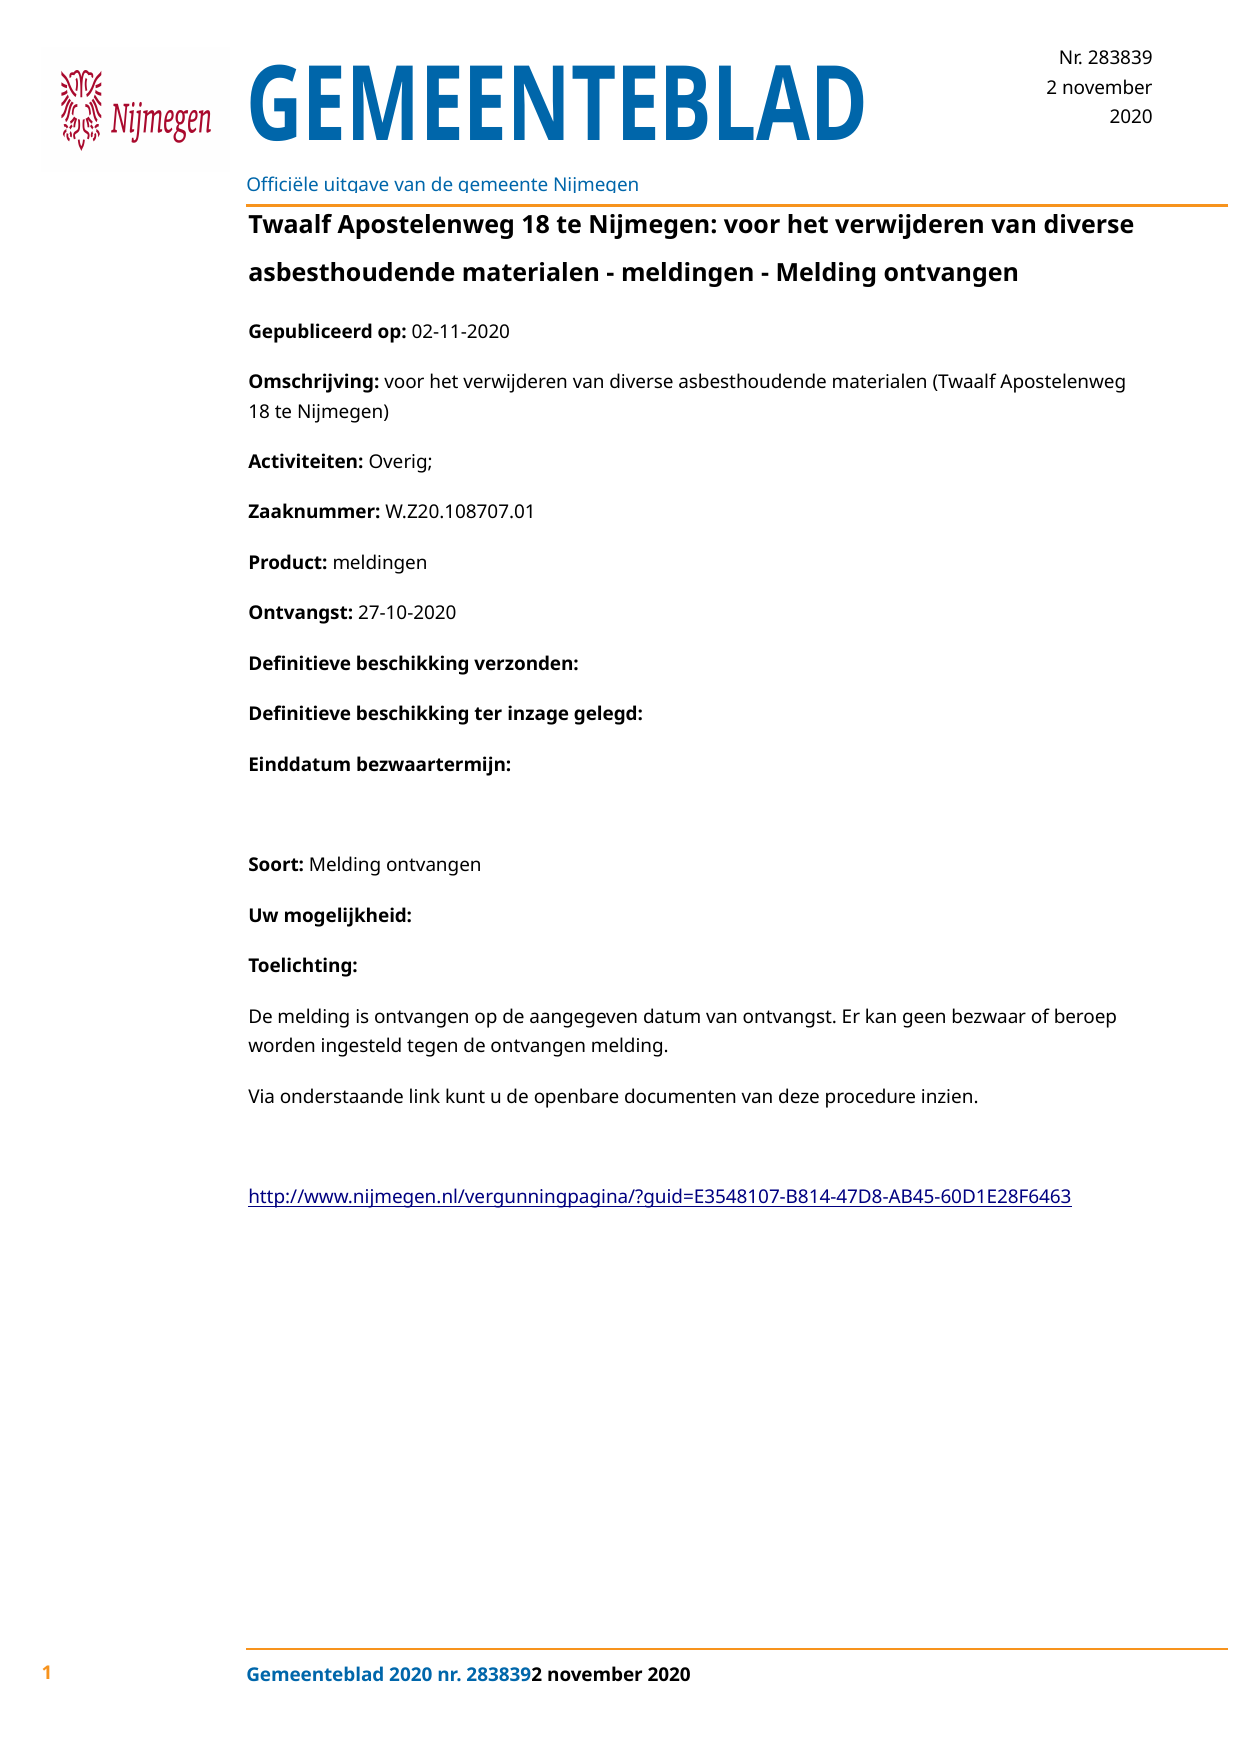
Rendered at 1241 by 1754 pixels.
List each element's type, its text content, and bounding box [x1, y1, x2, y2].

text Twaalf Apostelenweg 18 te Nijmegen: voor het verwijderen van diverse asbesthoudende materialen - meldingen - Melding ontvangen [248, 207, 1152, 288]
text Zaaknummer: W.Z20.108707.01 [248, 499, 1152, 524]
text Toelichting: [248, 952, 1152, 978]
text Ontvangst: 27-10-2020 [248, 599, 1152, 625]
text http://www.nijmegen.nl/vergunningpagina/?guid=E3548107-B814-47D8-AB45-60D1E28F6463 [248, 1184, 1152, 1209]
text Definitieve beschikking verzonden: [248, 650, 1152, 676]
text Activiteiten: Overig; [248, 448, 1152, 474]
picture [41, 47, 231, 172]
text Soort: Melding ontvangen [248, 852, 1152, 877]
text Product: meldingen [248, 549, 1152, 575]
text Definitieve beschikking ter inzage gelegd: [248, 700, 1152, 726]
text Einddatum bezwaartermijn: [248, 751, 1152, 777]
text Uw mogelijkheid: [248, 902, 1152, 928]
text Gepubliceerd op: 02-11-2020 [248, 318, 1152, 344]
text De melding is ontvangen op de aangegeven datum van ontvangst. Er kan geen bezwaar of beroep worden ingesteld tegen de ontvangen melding. [248, 1003, 1152, 1058]
text Omschrijving: voor het verwijderen van diverse asbesthoudende materialen (Twaalf Apostelenweg 18 te Nijmegen) [248, 368, 1152, 424]
text Via onderstaande link kunt u de openbare documenten van deze procedure inzien. [248, 1083, 1152, 1109]
